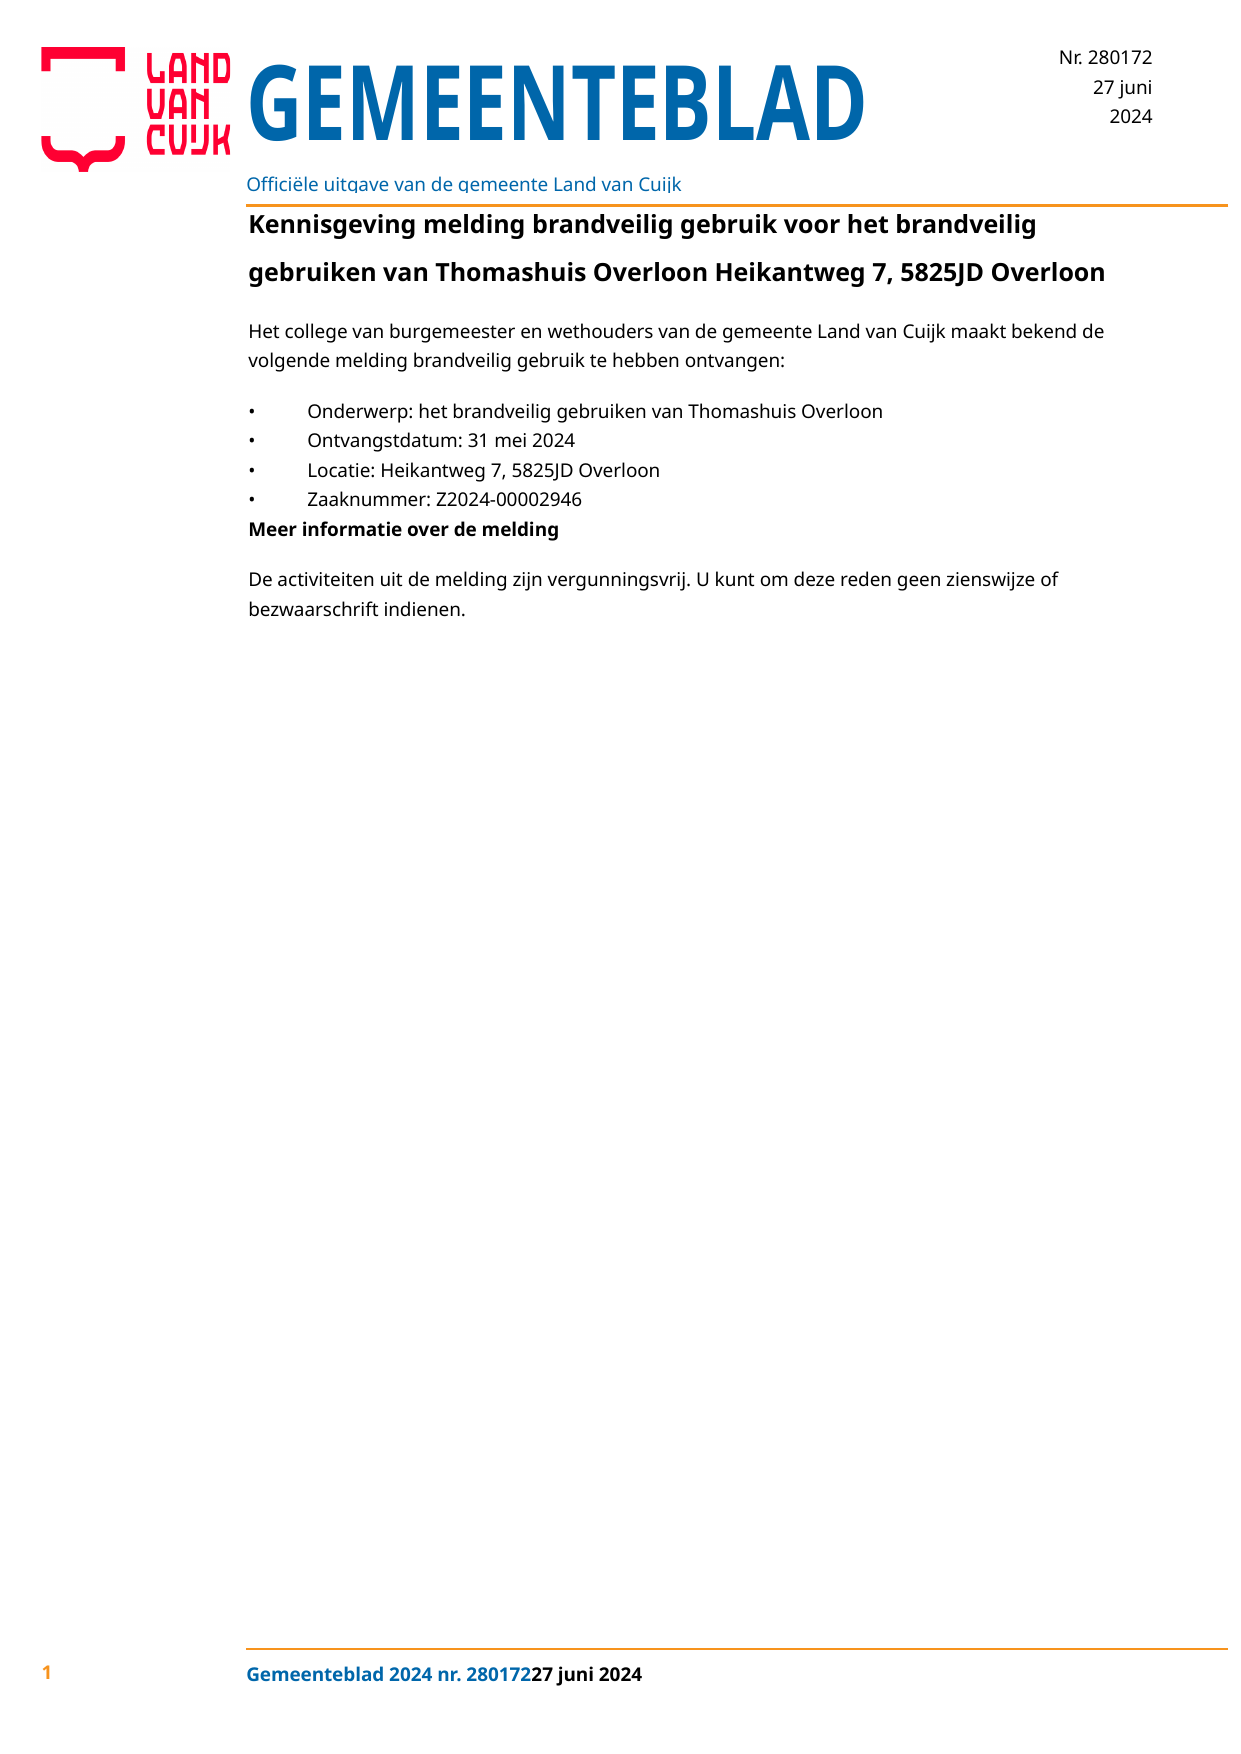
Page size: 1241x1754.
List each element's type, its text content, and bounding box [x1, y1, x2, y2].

list Onderwerp: het brandveilig gebruiken van Thomashuis Overloon [248, 398, 1152, 424]
list Locatie: Heikantweg 7, 5825JD Overloon [248, 457, 1152, 483]
text Meer informatie over de melding [248, 516, 1152, 542]
list Ontvangstdatum: 31 mei 2024 [248, 427, 1152, 453]
text De activiteiten uit de melding zijn vergunningsvrij. U kunt om deze reden geen zienswijze of bezwaarschrift indienen. [248, 567, 1152, 622]
picture [41, 47, 231, 172]
list Zaaknummer: Z2024-00002946 [248, 487, 1152, 512]
text Het college van burgemeester en wethouders van de gemeente Land van Cuijk maakt bekend de volgende melding brandveilig gebruik te hebben ontvangen: [248, 318, 1152, 373]
text Kennisgeving melding brandveilig gebruik voor het brandveilig gebruiken van Thomashuis Overloon Heikantweg 7, 5825JD Overloon [248, 207, 1152, 288]
